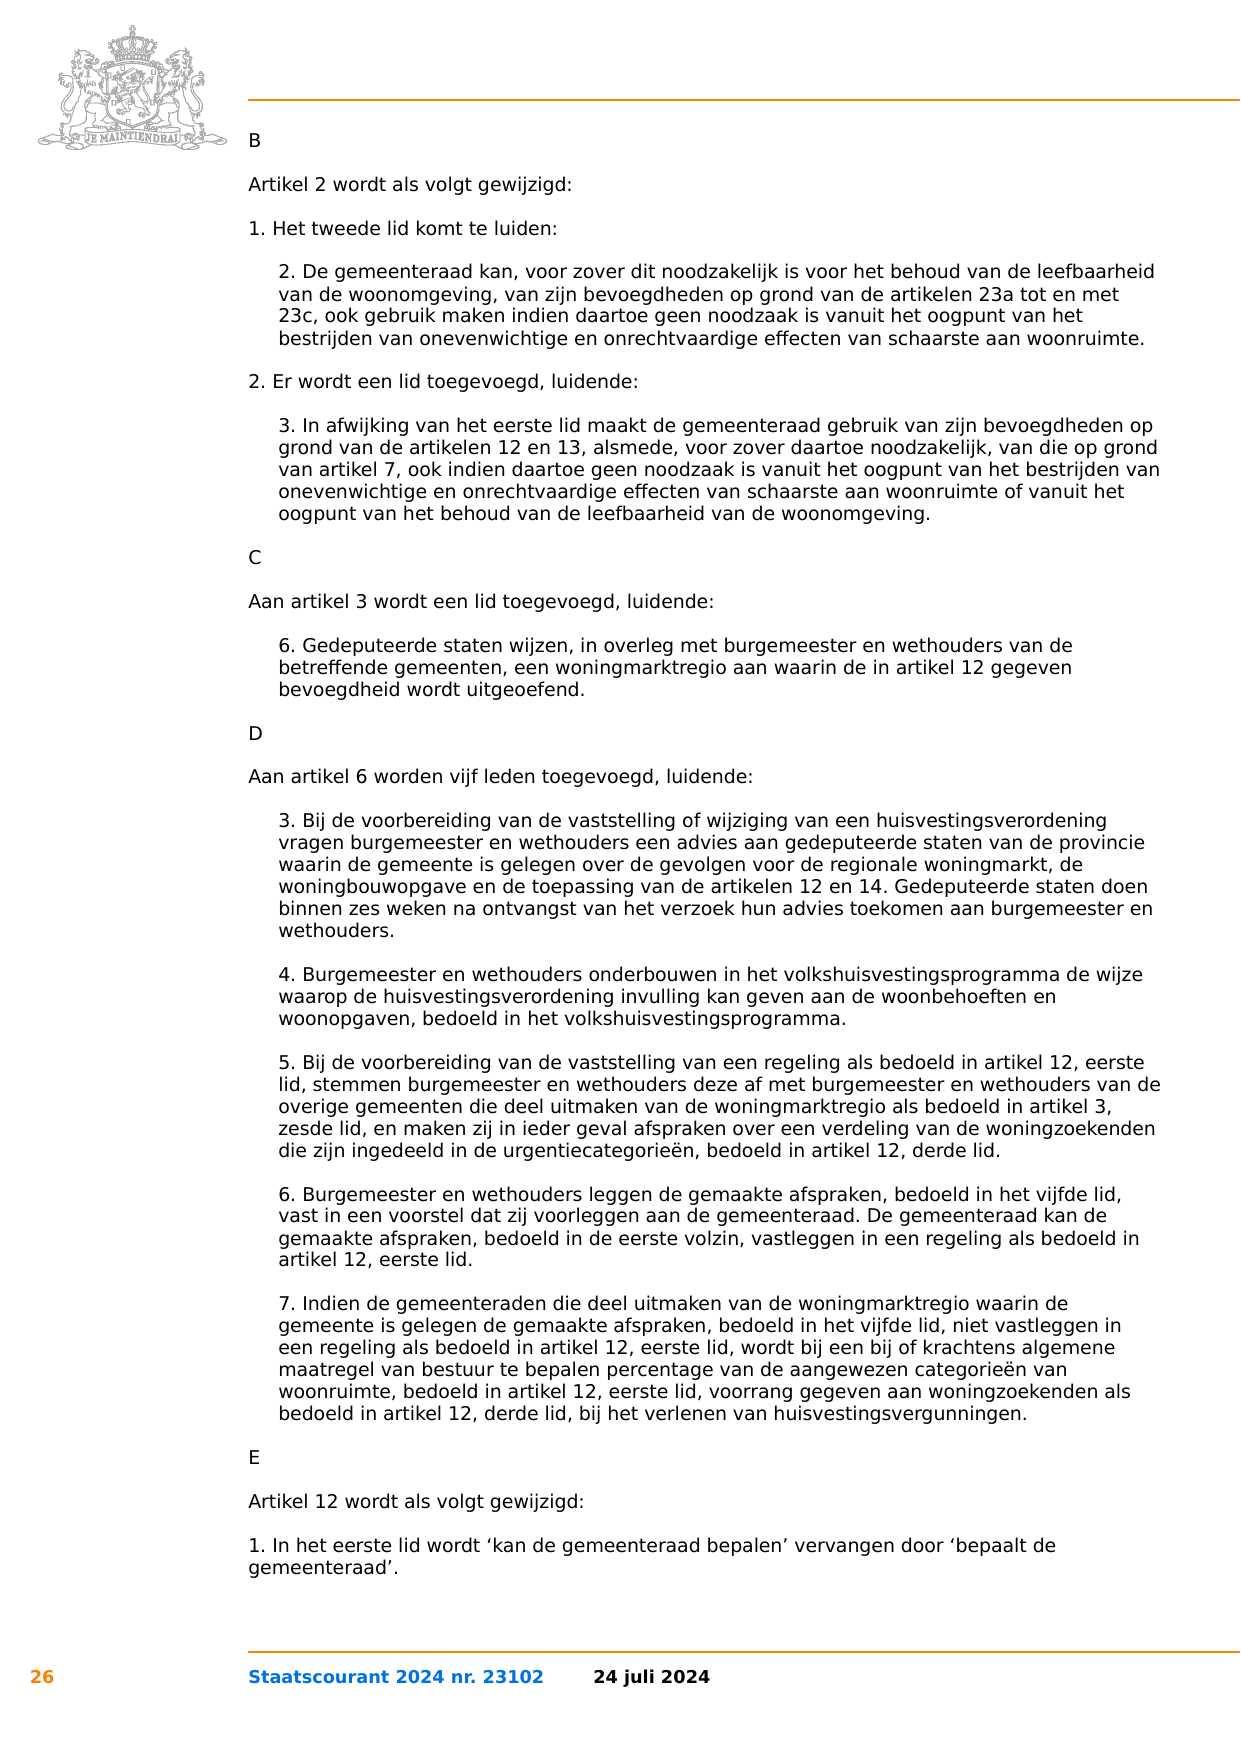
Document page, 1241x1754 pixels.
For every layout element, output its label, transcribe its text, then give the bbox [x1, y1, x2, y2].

text 1. Het tweede lid komt te luiden: [248, 218, 1163, 239]
text C [248, 547, 1163, 569]
text 4. Burgemeester en wethouders onderbouwen in het volkshuisvestingsprogramma de wijze waarop de huisvestingsverordening invulling kan geven aan de woonbehoeften en woonopgaven, bedoeld in het volkshuisvestingsprogramma. [278, 964, 1163, 1030]
text Aan artikel 6 worden vijf leden toegevoegd, luidende: [248, 766, 1163, 788]
text Artikel 12 wordt als volgt gewijzigd: [248, 1491, 1163, 1513]
text 6. Gedeputeerde staten wijzen, in overleg met burgemeester en wethouders van de betreffende gemeenten, een woningmarktregio aan waarin de in artikel 12 gegeven bevoegdheid wordt uitgeoefend. [278, 634, 1163, 701]
text B [248, 130, 1163, 152]
text Artikel 2 wordt als volgt gewijzigd: [248, 174, 1163, 196]
text 2. De gemeenteraad kan, voor zover dit noodzakelijk is voor het behoud van de leefbaarheid van de woonomgeving, van zijn bevoegdheden op grond van de artikelen 23a tot en met 23c, ook gebruik maken indien daartoe geen noodzaak is vanuit het oogpunt van het bestrijden van onevenwichtige en onrechtvaardige effecten van schaarste aan woonruimte. [278, 261, 1163, 349]
text 1. In het eerste lid wordt ‘kan de gemeenteraad bepalen’ vervangen door ‘bepaalt de gemeenteraad’. [248, 1535, 1163, 1579]
text 2. Er wordt een lid toegevoegd, luidende: [248, 371, 1163, 393]
text 6. Burgemeester en wethouders leggen de gemaakte afspraken, bedoeld in het vijfde lid, vast in een voorstel dat zij voorleggen aan de gemeenteraad. De gemeenteraad kan de gemaakte afspraken, bedoeld in de eerste volzin, vastleggen in een regeling als bedoeld in artikel 12, eerste lid. [278, 1183, 1163, 1271]
text Aan artikel 3 wordt een lid toegevoegd, luidende: [248, 591, 1163, 613]
text 7. Indien de gemeenteraden die deel uitmaken van de woningmarktregio waarin de gemeente is gelegen de gemaakte afspraken, bedoeld in het vijfde lid, niet vastleggen in een regeling als bedoeld in artikel 12, eerste lid, wordt bij een bij of krachtens algemene maatregel van bestuur te bepalen percentage van de aangewezen categorieën van woonruimte, bedoeld in artikel 12, eerste lid, voorrang gegeven aan woningzoekenden als bedoeld in artikel 12, derde lid, bij het verlenen van huisvestingsvergunningen. [278, 1293, 1163, 1425]
text 5. Bij de voorbereiding van de vaststelling van een regeling als bedoeld in artikel 12, eerste lid, stemmen burgemeester en wethouders deze af met burgemeester en wethouders van de overige gemeenten die deel uitmaken van de woningmarktregio als bedoeld in artikel 3, zesde lid, en maken zij in ieder geval afspraken over een verdeling van de woningzoekenden die zijn ingedeeld in de urgentiecategorieën, bedoeld in artikel 12, derde lid. [278, 1052, 1163, 1162]
text E [248, 1447, 1163, 1469]
text 3. Bij de voorbereiding van de vaststelling of wijziging van een huisvestingsverordening vragen burgemeester en wethouders een advies aan gedeputeerde staten van de provincie waarin de gemeente is gelegen over de gevolgen voor de regionale woningmarkt, de woningbouwopgave en de toepassing van de artikelen 12 en 14. Gedeputeerde staten doen binnen zes weken na ontvangst van het verzoek hun advies toekomen aan burgemeester en wethouders. [278, 810, 1163, 942]
text D [248, 722, 1163, 744]
text 3. In afwijking van het eerste lid maakt de gemeenteraad gebruik van zijn bevoegdheden op grond van de artikelen 12 en 13, alsmede, voor zover daartoe noodzakelijk, van die op grond van artikel 7, ook indien daartoe geen noodzaak is vanuit het oogpunt van het bestrijden van onevenwichtige en onrechtvaardige effecten van schaarste aan woonruimte of vanuit het oogpunt van het behoud van de leefbaarheid van de woonomgeving. [278, 415, 1163, 525]
picture [38, 25, 227, 150]
